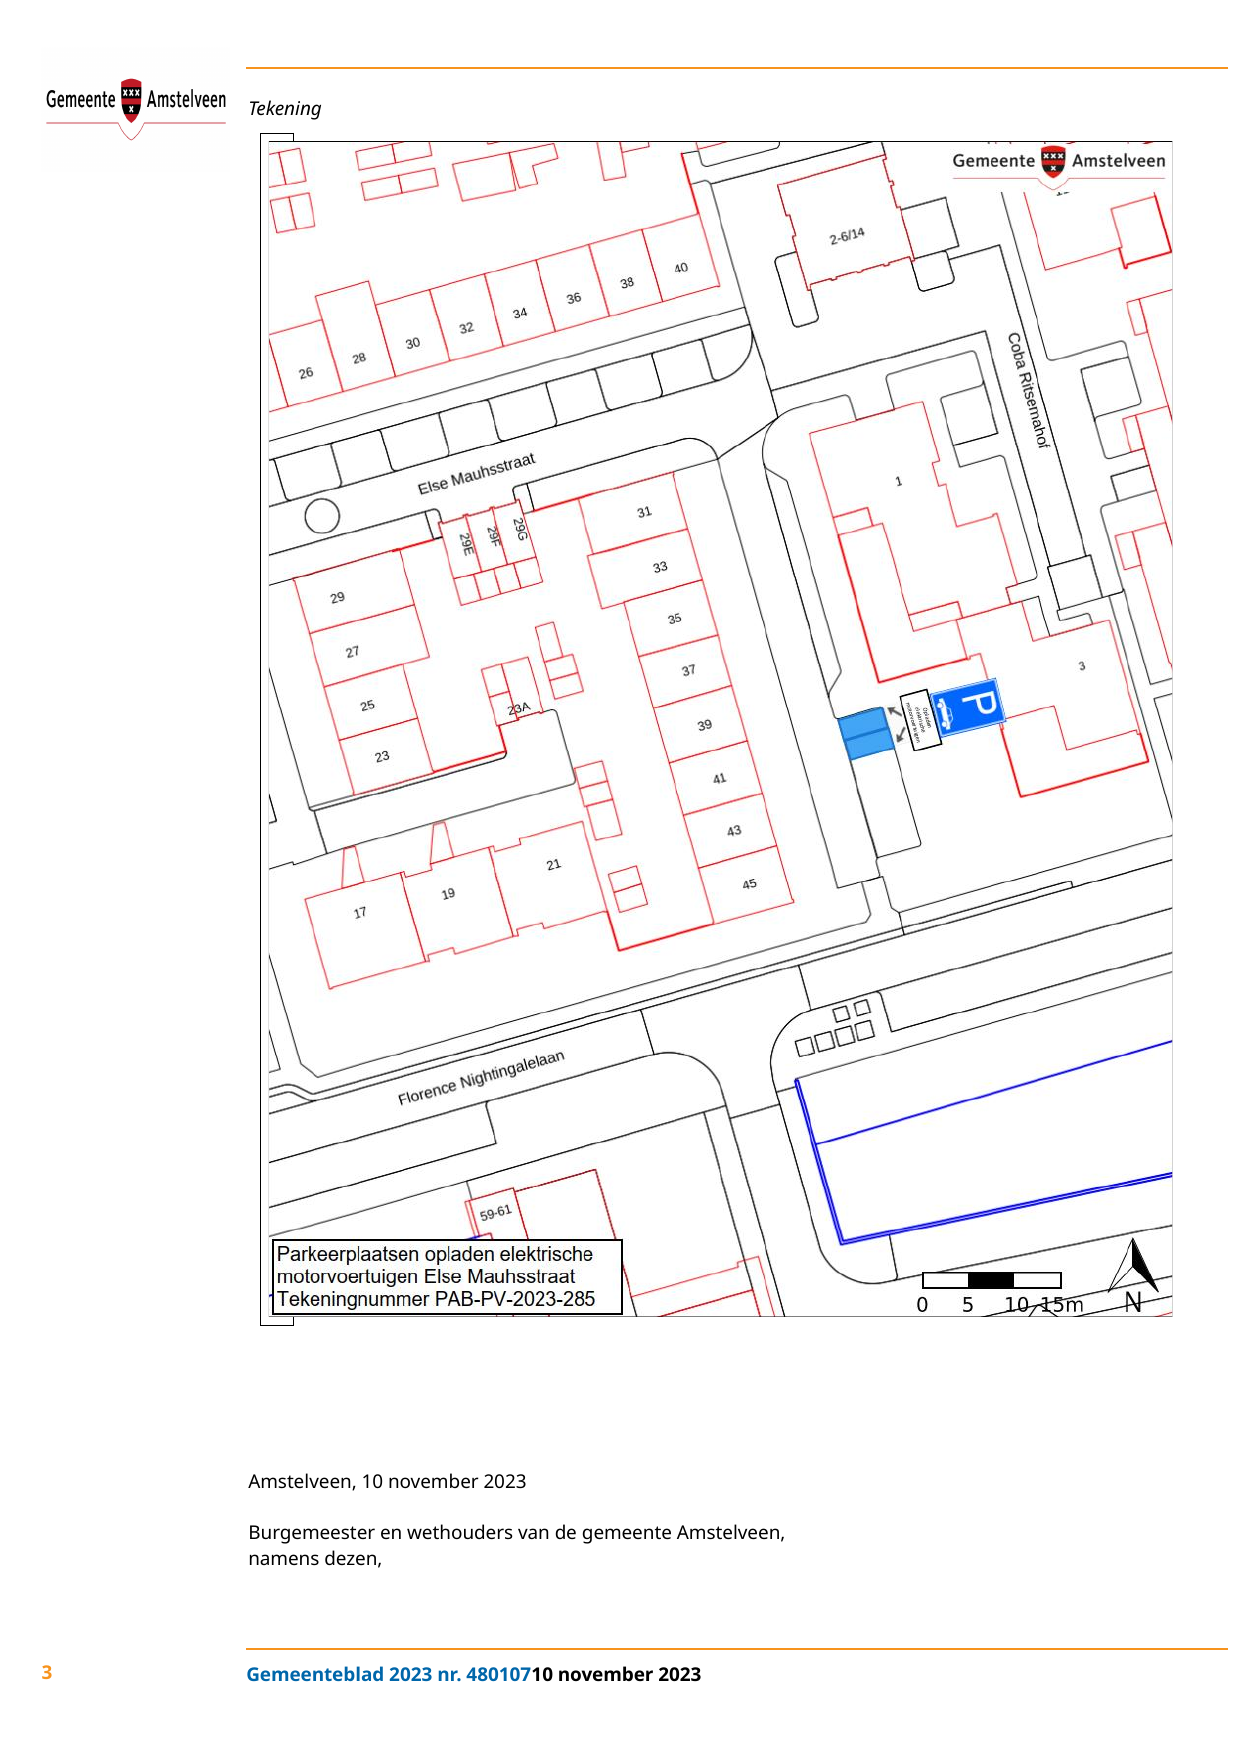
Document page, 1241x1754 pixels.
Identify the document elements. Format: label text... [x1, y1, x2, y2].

text Burgemeester en wethouders van de gemeente Amstelveen, [248, 1519, 1152, 1545]
text Tekening [248, 95, 1152, 121]
picture [41, 47, 231, 172]
text namens dezen, [248, 1545, 1152, 1571]
text Amstelveen, 10 november 2023 [248, 1468, 1152, 1494]
picture [268, 141, 1173, 1317]
